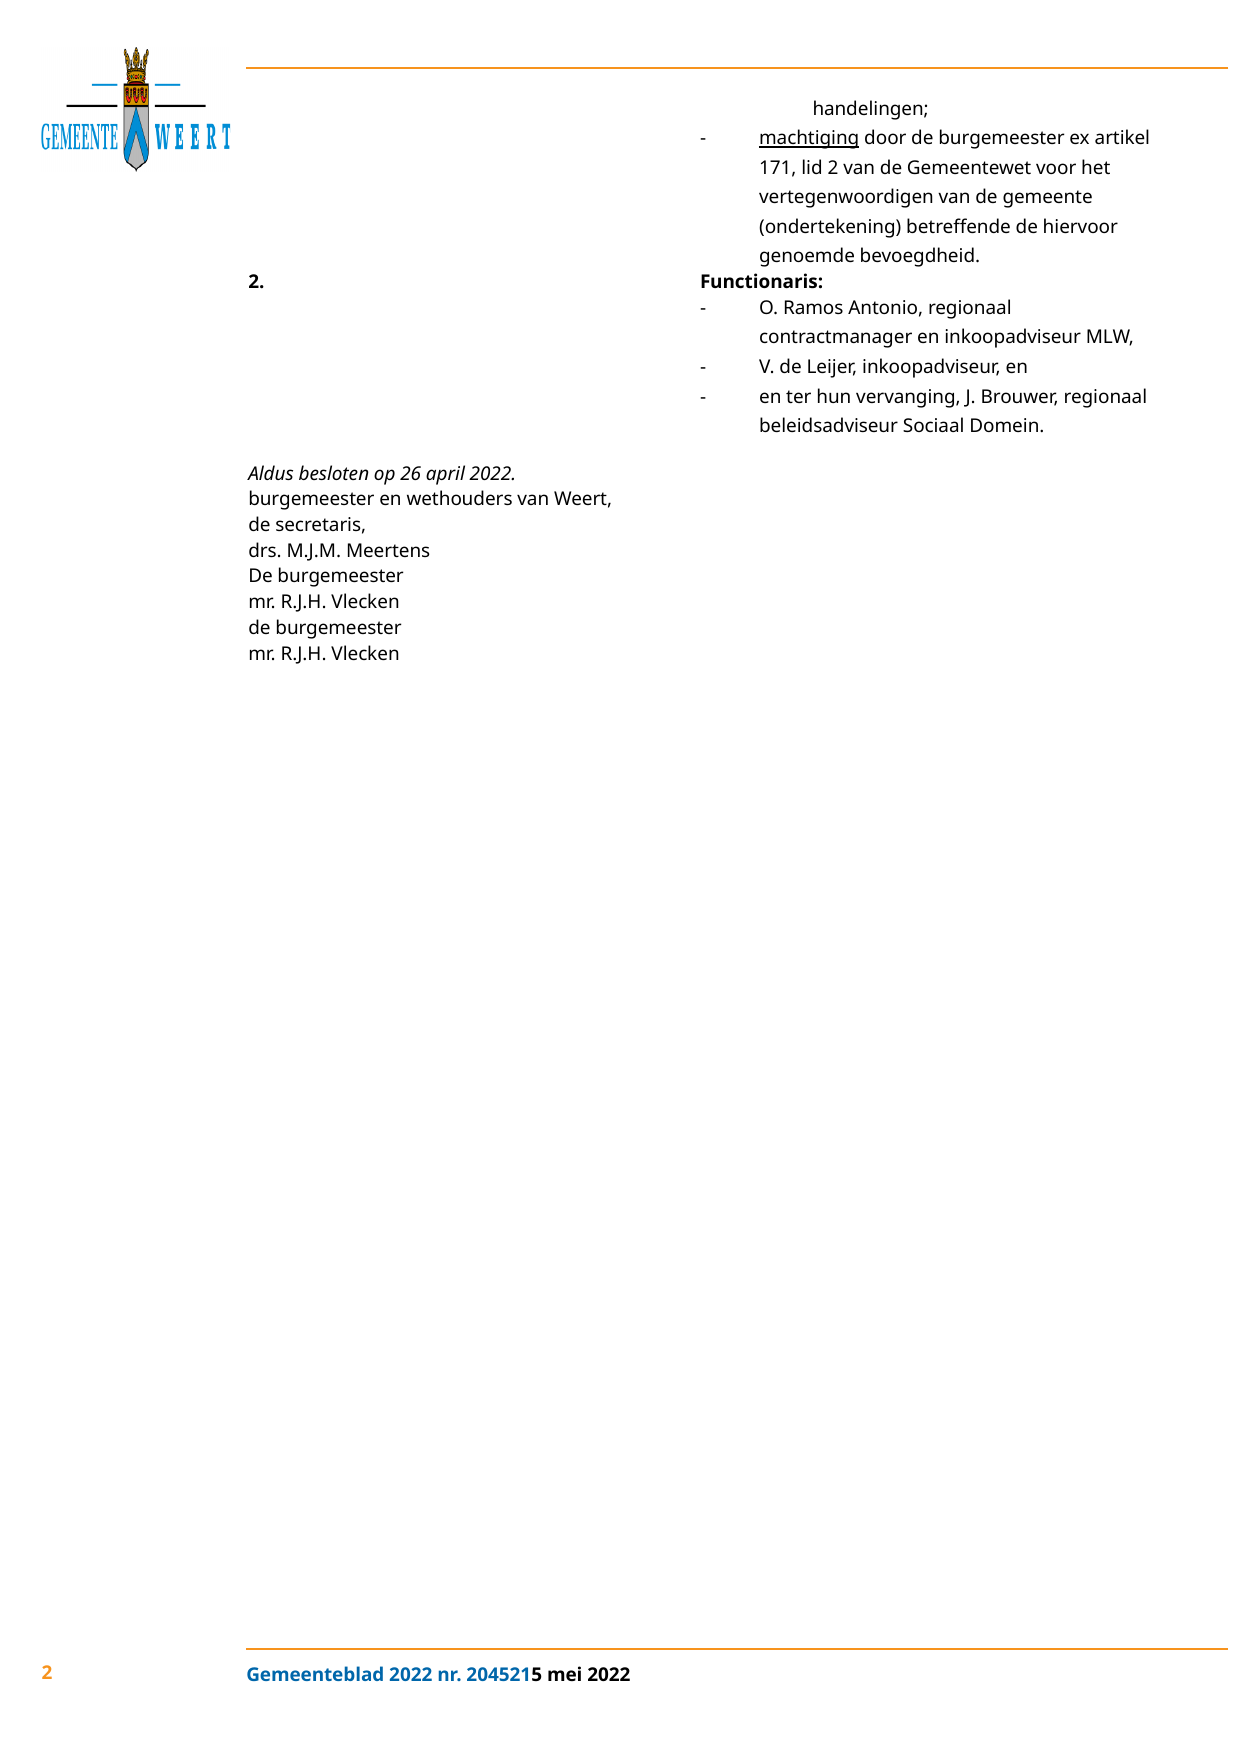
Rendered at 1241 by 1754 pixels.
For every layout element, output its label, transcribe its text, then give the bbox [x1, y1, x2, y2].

text drs. M.J.M. Meertens [248, 537, 1152, 563]
text mr. R.J.H. Vlecken [248, 588, 1152, 614]
table_cell handelingen; machtiging door de burgemeester ex artikel 171, lid 2 van de Gemeentewet voor het vertegenwoordigen van de gemeente (ondertekening) betreffende de hiervoor genoemde bevoegdheid. [700, 95, 1152, 268]
text burgemeester en wethouders van Weert, [248, 485, 1152, 511]
table_cell Functionaris: [700, 269, 1152, 294]
table_cell [248, 294, 700, 438]
text de burgemeester [248, 614, 1152, 640]
text de secretaris, [248, 511, 1152, 537]
text Aldus besloten op 26 april 2022. [248, 460, 1152, 485]
text De burgemeester [248, 563, 1152, 588]
table_cell 2. [248, 269, 700, 294]
table_cell [248, 95, 700, 268]
text mr. R.J.H. Vlecken [248, 640, 1152, 666]
picture [41, 47, 231, 172]
table_cell O. Ramos Antonio, regionaal contractmanager en inkoopadviseur MLW, V. de Leijer, inkoopadviseur, en en ter hun vervanging, J. Brouwer, regionaal beleidsadviseur Sociaal Domein. [700, 294, 1152, 438]
